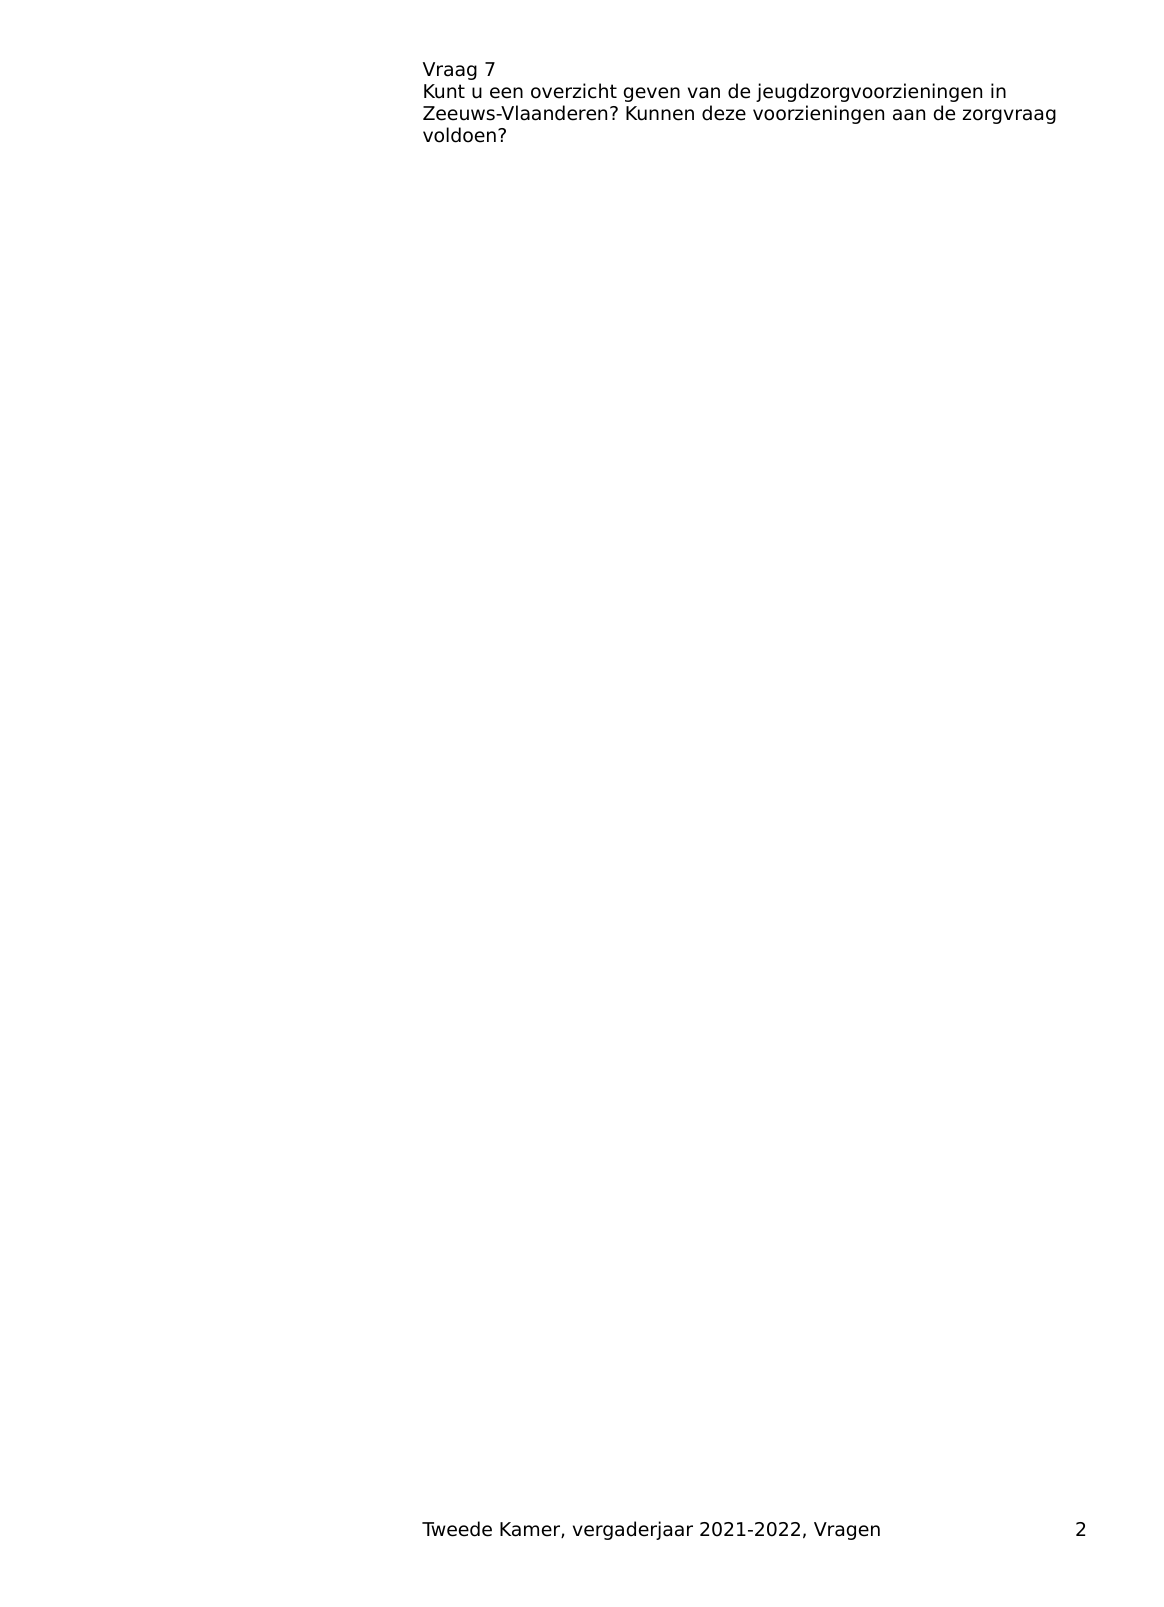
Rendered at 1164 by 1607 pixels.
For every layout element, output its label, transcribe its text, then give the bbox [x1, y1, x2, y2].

text Kunt u een overzicht geven van de jeugdzorgvoorzieningen in Zeeuws-Vlaanderen? Kunnen deze voorzieningen aan de zorgvraag voldoen? [422, 81, 1087, 147]
text Vraag 7 [422, 59, 1087, 81]
